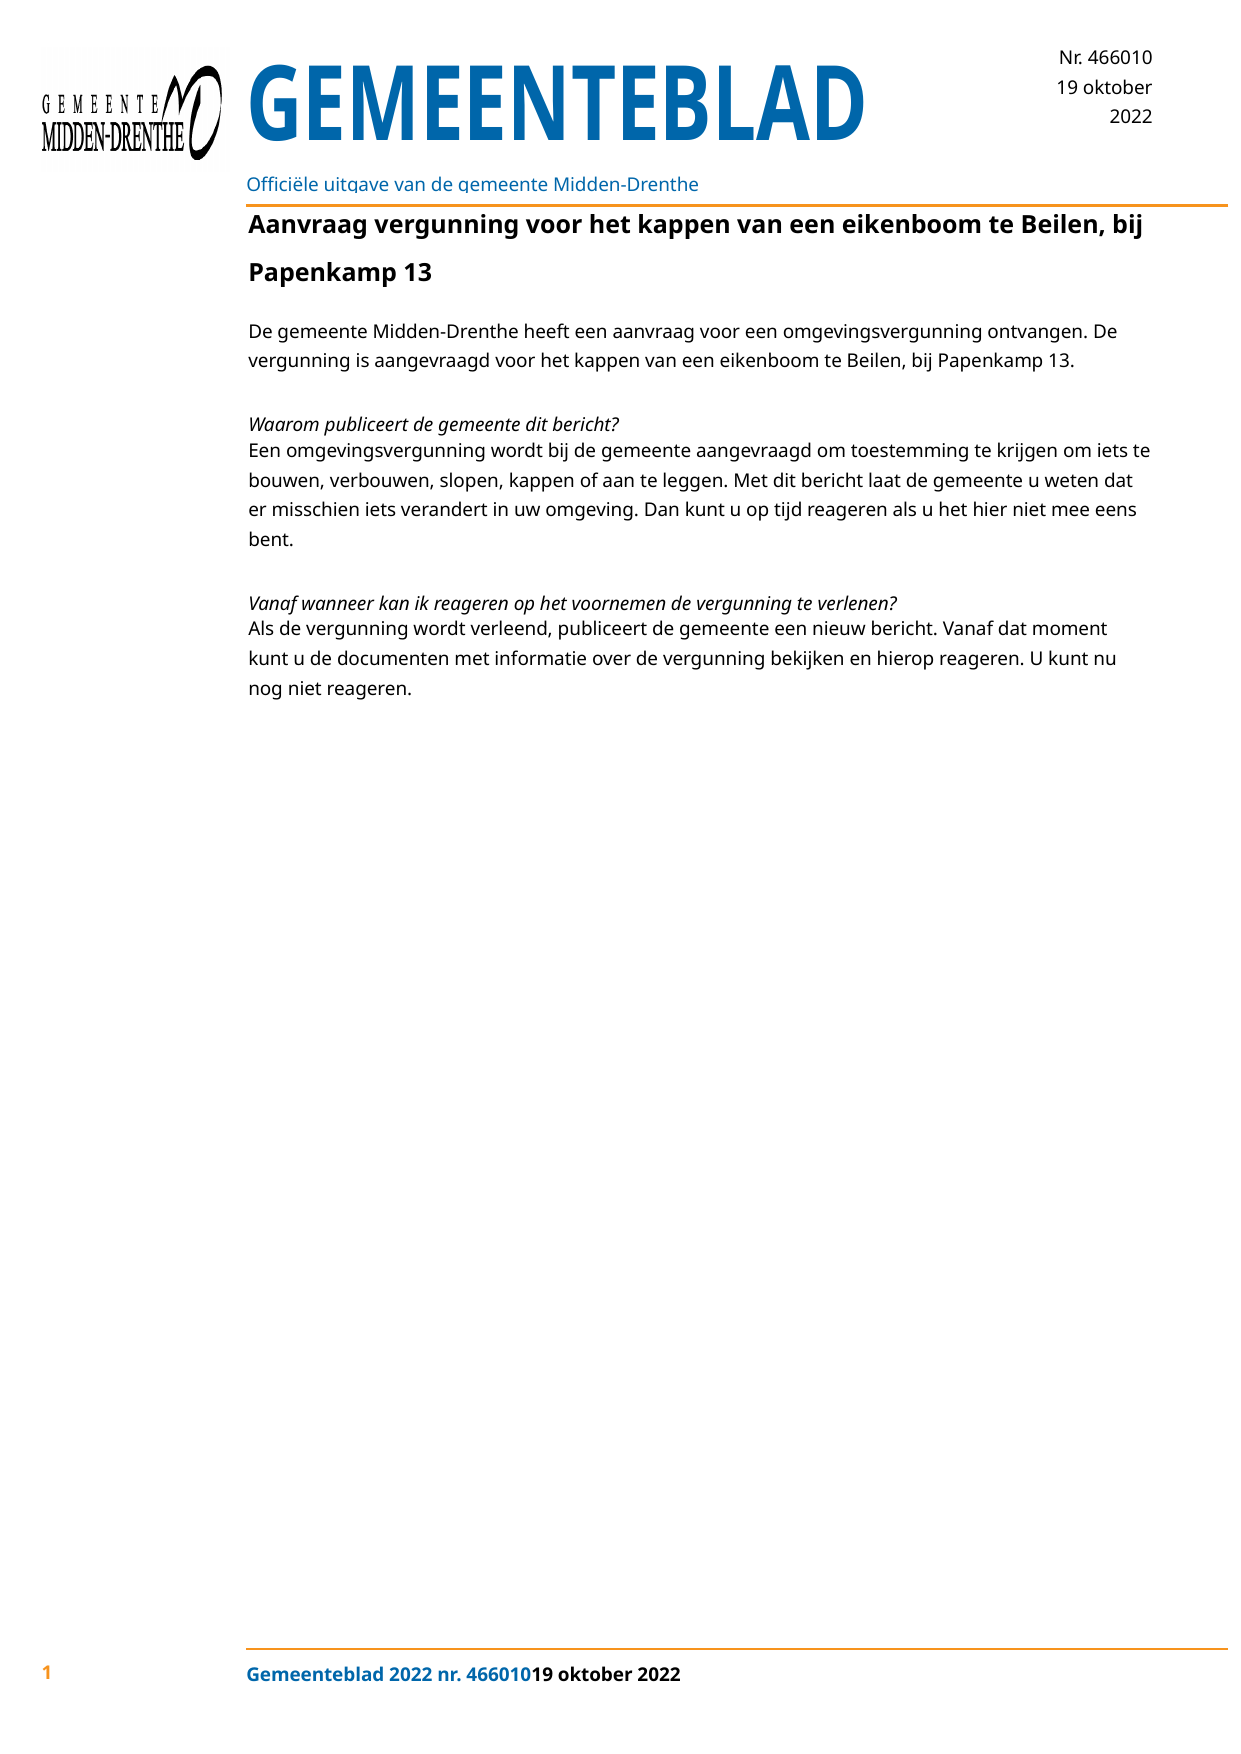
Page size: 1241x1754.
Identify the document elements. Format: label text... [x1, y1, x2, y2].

text De gemeente Midden-Drenthe heeft een aanvraag voor een omgevingsvergunning ontvangen. De vergunning is aangevraagd voor het kappen van een eikenboom te Beilen, bij Papenkamp 13. [248, 318, 1152, 373]
text Vanaf wanneer kan ik reageren op het voornemen de vergunning te verlenen? [248, 590, 1152, 616]
text Een omgevingsvergunning wordt bij de gemeente aangevraagd om toestemming te krijgen om iets te bouwen, verbouwen, slopen, kappen of aan te leggen. Met dit bericht laat de gemeente u weten dat er misschien iets verandert in uw omgeving. Dan kunt u op tijd reageren als u het hier niet mee eens bent. [248, 437, 1152, 552]
text Als de vergunning wordt verleend, publiceert de gemeente een nieuw bericht. Vanaf dat moment kunt u de documenten met informatie over de vergunning bekijken en hierop reageren. U kunt nu nog niet reageren. [248, 616, 1152, 701]
picture [41, 47, 231, 172]
text Aanvraag vergunning voor het kappen van een eikenboom te Beilen, bij Papenkamp 13 [248, 207, 1152, 288]
text Waarom publiceert de gemeente dit bericht? [248, 411, 1152, 437]
